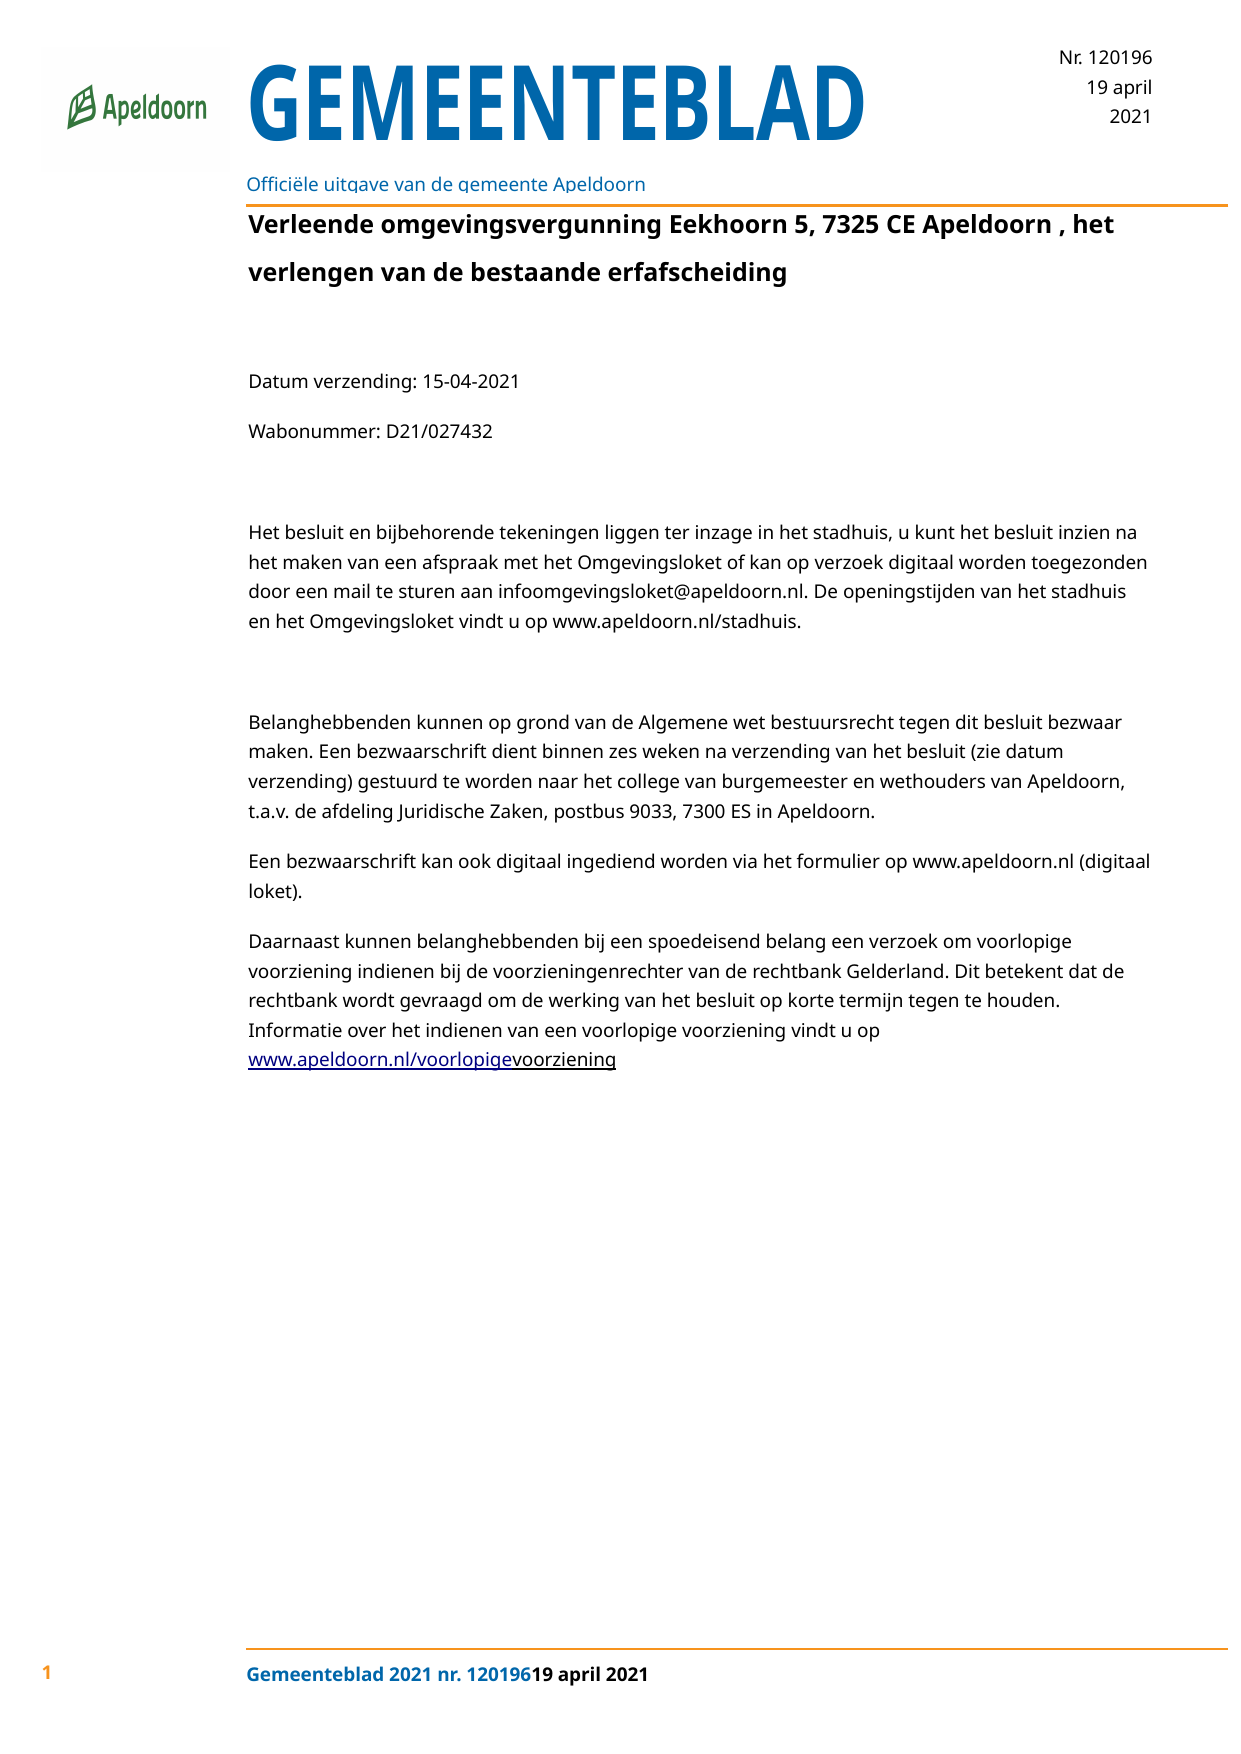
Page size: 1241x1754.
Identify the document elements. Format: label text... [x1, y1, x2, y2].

text Het besluit en bijbehorende tekeningen liggen ter inzage in het stadhuis, u kunt het besluit inzien na het maken van een afspraak met het Omgevingsloket of kan op verzoek digitaal worden toegezonden door een mail te sturen aan infoomgevingsloket@apeldoorn.nl. De openingstijden van het stadhuis en het Omgevingsloket vindt u op www.apeldoorn.nl/stadhuis. [248, 519, 1152, 634]
text Een bezwaarschrift kan ook digitaal ingediend worden via het formulier op www.apeldoorn.nl (digitaal loket). [248, 848, 1152, 904]
text Verleende omgevingsvergunning Eekhoorn 5, 7325 CE Apeldoorn , het verlengen van de bestaande erfafscheiding [248, 207, 1152, 288]
text Daarnaast kunnen belanghebbenden bij een spoedeisend belang een verzoek om voorlopige voorziening indienen bij de voorzieningenrechter van de rechtbank Gelderland. Dit betekent dat de rechtbank wordt gevraagd om de werking van het besluit op korte termijn tegen te houden. Informatie over het indienen van een voorlopige voorziening vindt u op www.apeldoorn.nl/voorlopigevoorziening [248, 928, 1152, 1072]
text Belanghebbenden kunnen op grond van de Algemene wet bestuursrecht tegen dit besluit bezwaar maken. Een bezwaarschrift dient binnen zes weken na verzending van het besluit (zie datum verzending) gestuurd te worden naar het college van burgemeester en wethouders van Apeldoorn, t.a.v. de afdeling Juridische Zaken, postbus 9033, 7300 ES in Apeldoorn. [248, 709, 1152, 824]
picture [41, 47, 231, 172]
text Wabonummer: D21/027432 [248, 419, 1152, 444]
text Datum verzending: 15-04-2021 [248, 368, 1152, 394]
